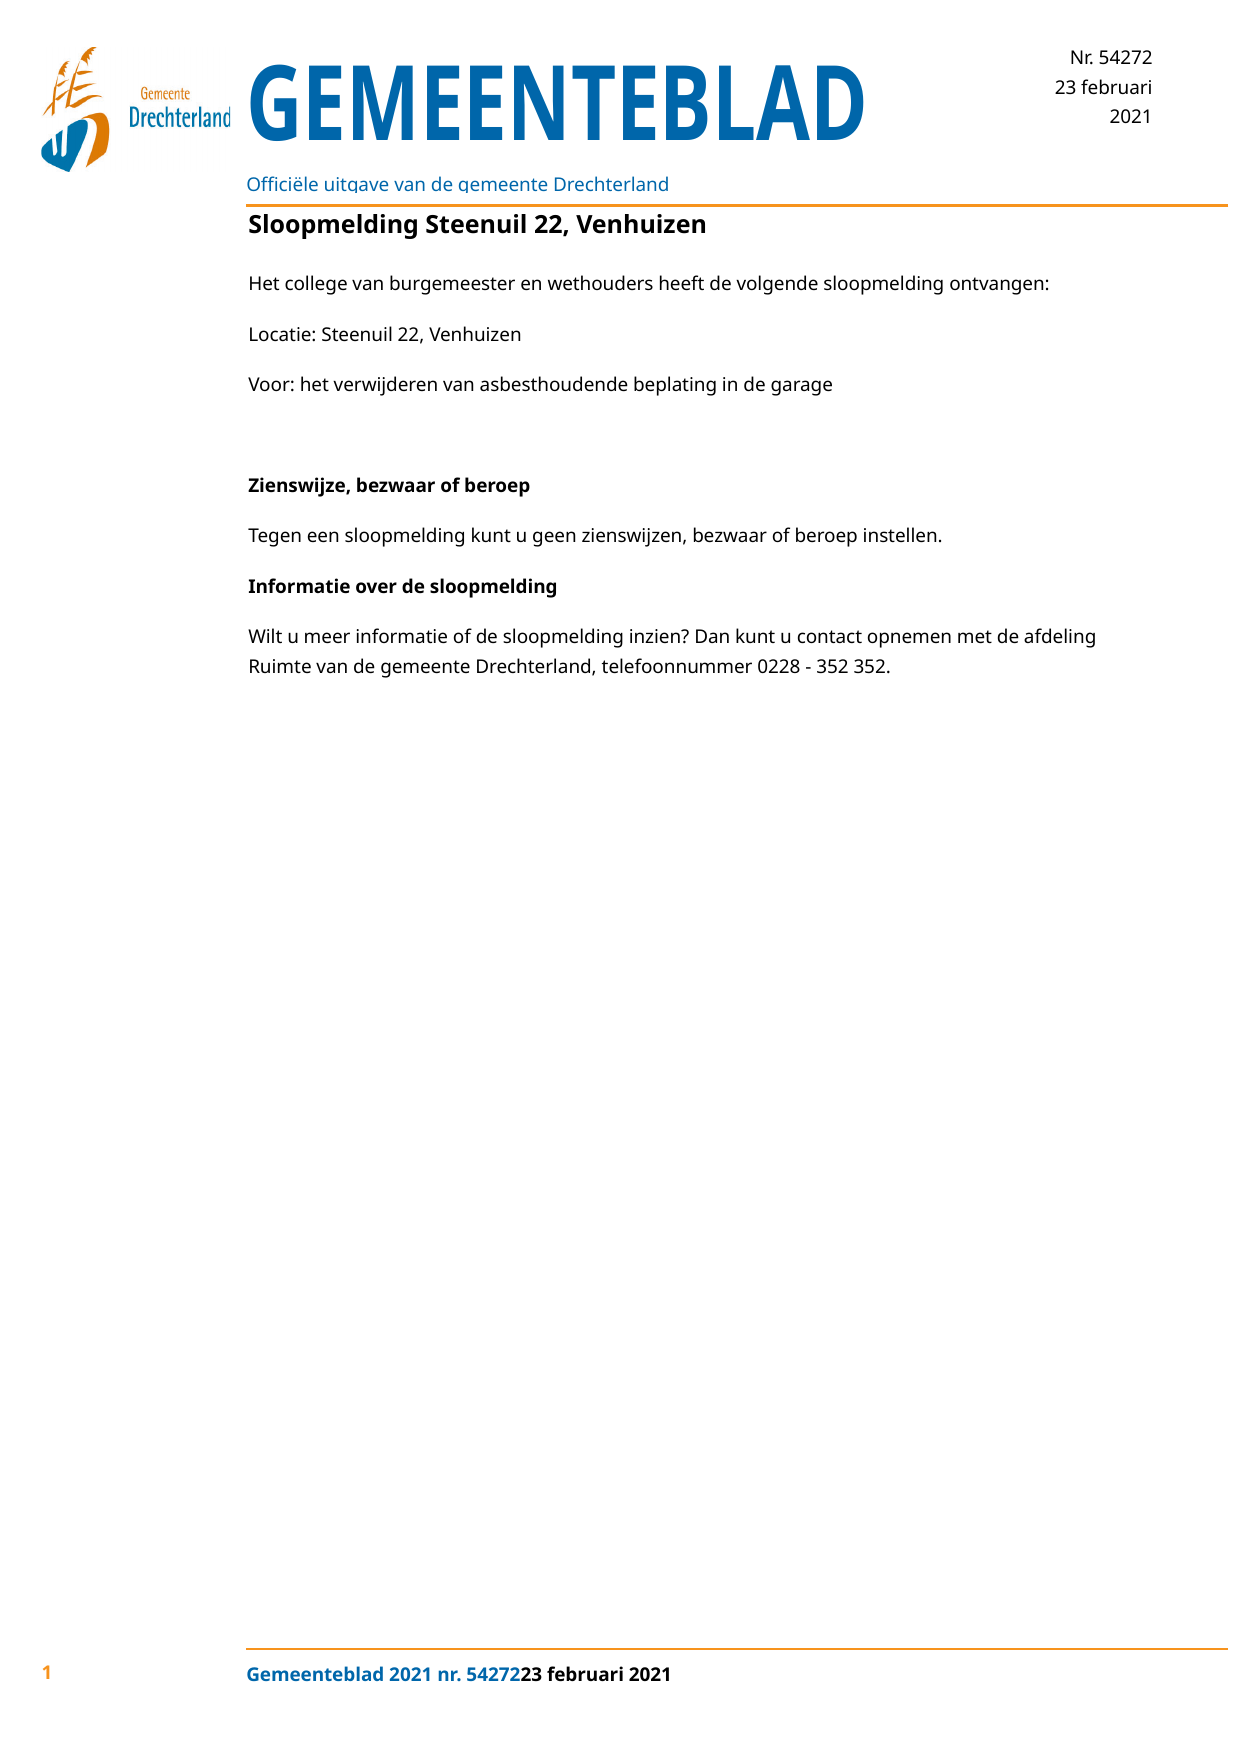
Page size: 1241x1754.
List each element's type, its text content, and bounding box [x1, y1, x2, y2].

picture [41, 158, 64, 172]
picture [41, 47, 231, 172]
text Tegen een sloopmelding kunt u geen zienswijzen, bezwaar of beroep instellen. [248, 522, 1152, 548]
text Zienswijze, bezwaar of beroep [248, 472, 1152, 498]
picture [226, 115, 231, 124]
text Informatie over de sloopmelding [248, 573, 1152, 598]
text Wilt u meer informatie of de sloopmelding inzien? Dan kunt u contact opnemen met de afdeling Ruimte van de gemeente Drechterland, telefoonnummer 0228 - 352 352. [248, 623, 1152, 678]
text Sloopmelding Steenuil 22, Venhuizen [248, 207, 1152, 241]
text Voor: het verwijderen van asbesthoudende beplating in de garage [248, 371, 1152, 397]
text Het college van burgemeester en wethouders heeft de volgende sloopmelding ontvangen: [248, 270, 1152, 296]
text Locatie: Steenuil 22, Venhuizen [248, 321, 1152, 346]
